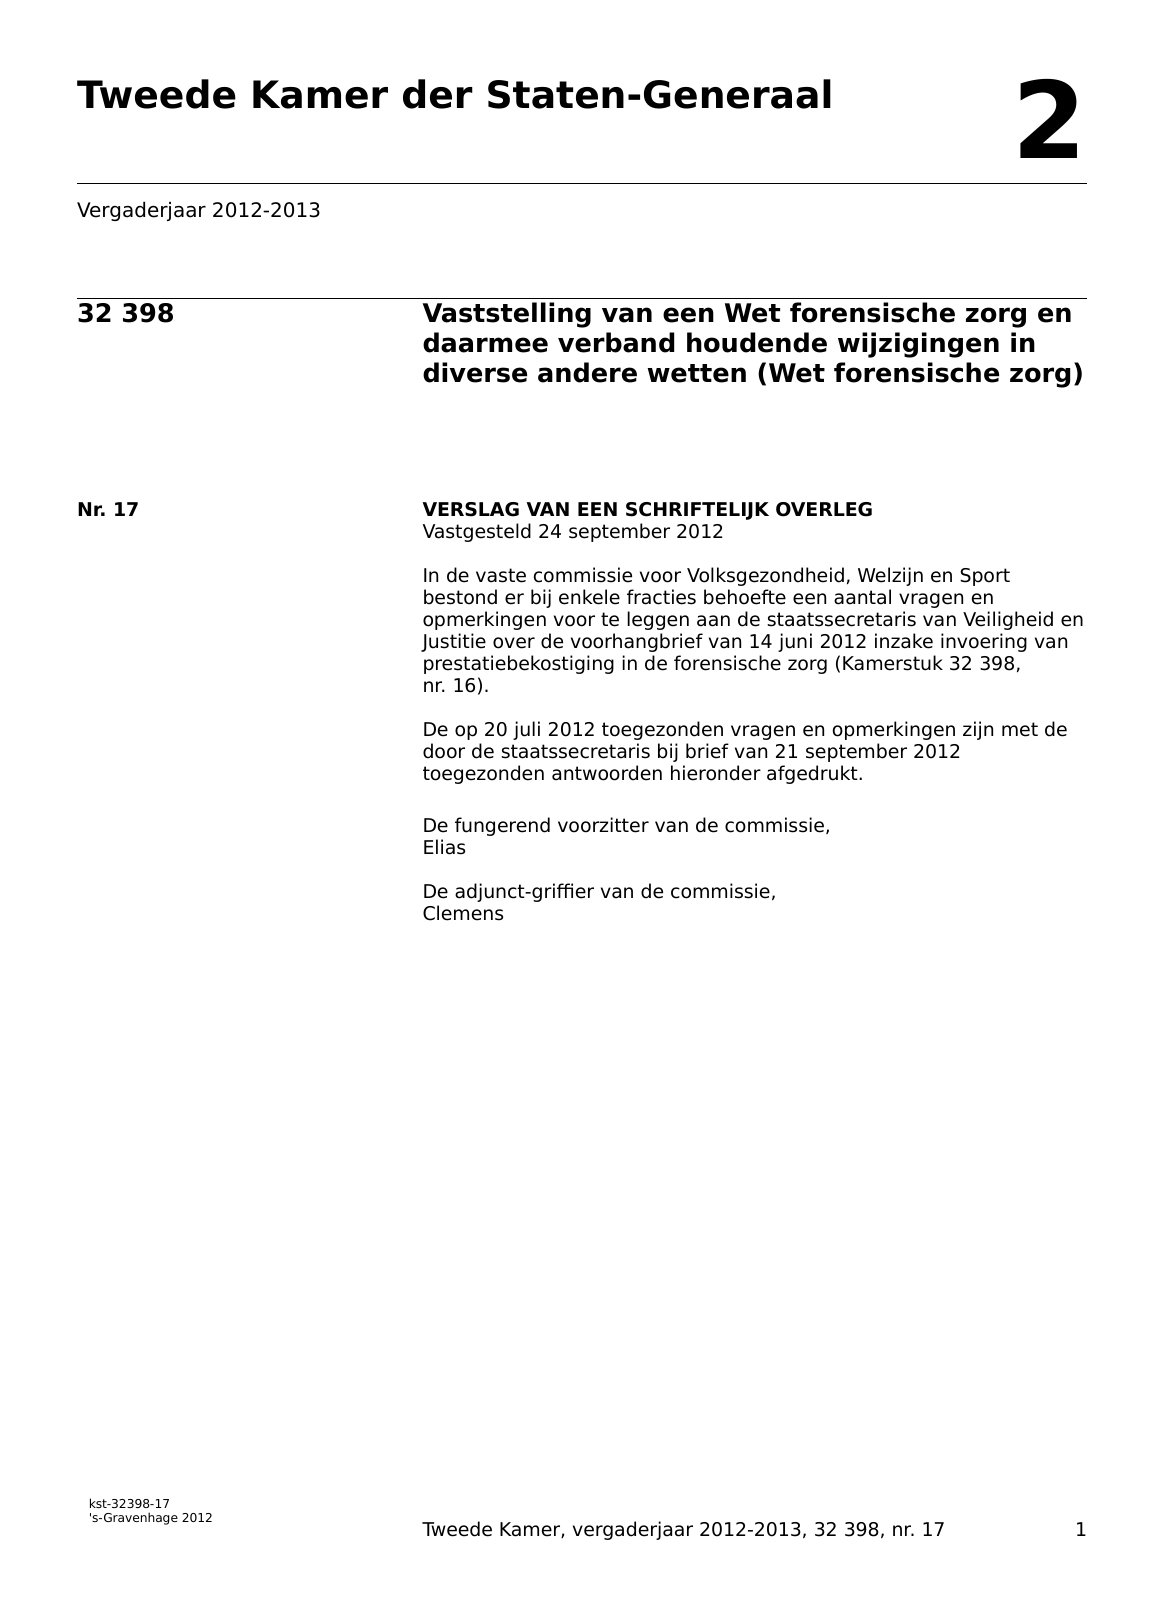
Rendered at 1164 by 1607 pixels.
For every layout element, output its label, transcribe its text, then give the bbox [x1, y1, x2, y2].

table_header 2 [886, 59, 1087, 183]
table_cell Vergaderjaar 2012-2013 [77, 184, 1087, 298]
text 's-Gravenhage 2012 [88, 1511, 323, 1525]
text De op 20 juli 2012 toegezonden vragen en opmerkingen zijn met de door de staatssecretaris bij brief van 21 september 2012 toegezonden antwoorden hieronder afgedrukt. [422, 719, 1087, 785]
text De fungerend voorzitter van de commissie, Elias [422, 815, 1087, 859]
subtitle Nr. 17 VERSLAG VAN EEN SCHRIFTELIJK OVERLEG [77, 499, 1087, 521]
table_header Tweede Kamer der Staten-Generaal [77, 59, 886, 183]
text De adjunct-griffier van de commissie, Clemens [422, 881, 1087, 925]
text kst-32398-17 [88, 1497, 323, 1511]
text In de vaste commissie voor Volksgezondheid, Welzijn en Sport bestond er bij enkele fracties behoefte een aantal vragen en opmerkingen voor te leggen aan de staatssecretaris van Veiligheid en Justitie over de voorhangbrief van 14 juni 2012 inzake invoering van prestatiebekostiging in de forensische zorg (Kamerstuk 32 398, nr. 16). [422, 565, 1087, 697]
subtitle 32 398 Vaststelling van een Wet forensische zorg en daarmee verband houdende wijzigingen in diverse andere wetten (Wet forensische zorg) [77, 299, 1087, 388]
text Vastgesteld 24 september 2012 [422, 521, 1087, 543]
